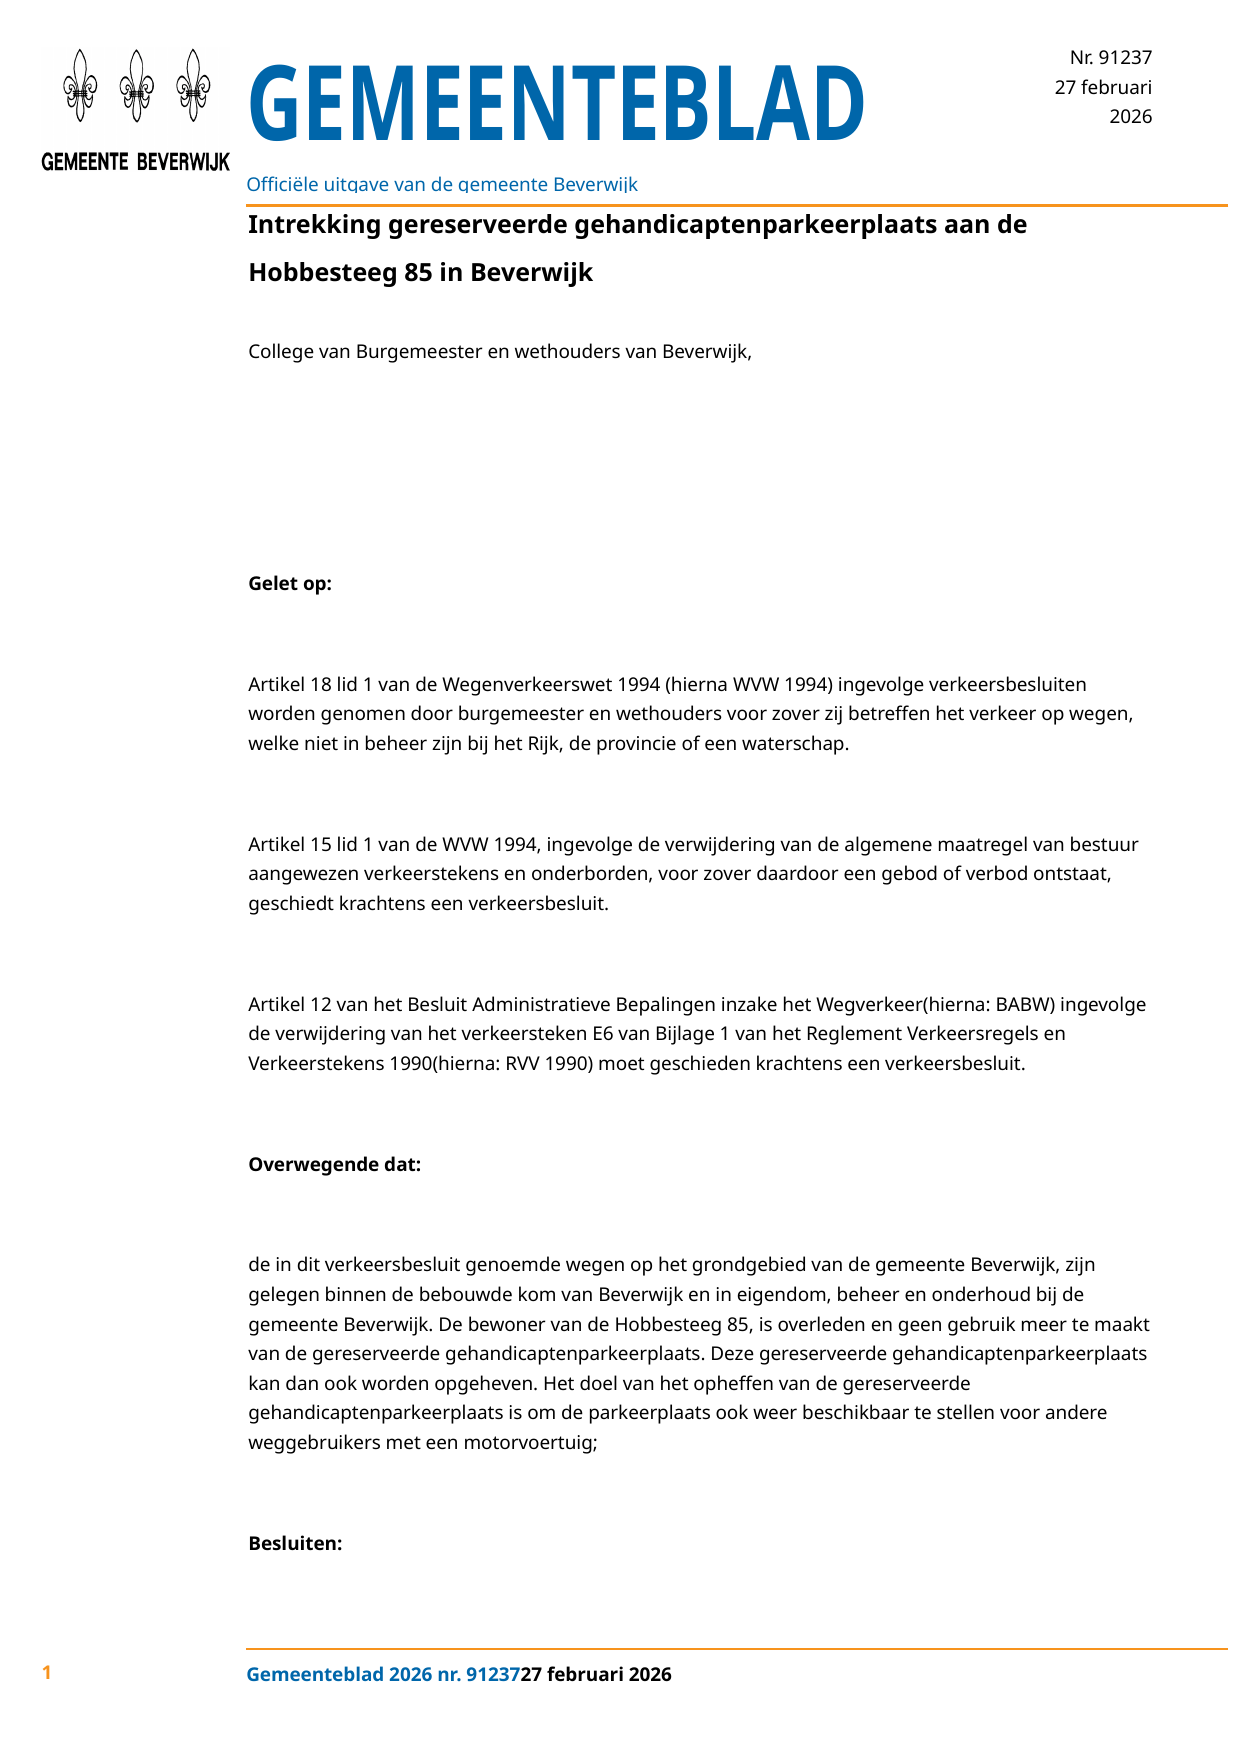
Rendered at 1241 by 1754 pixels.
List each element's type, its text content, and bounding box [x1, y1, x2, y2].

text de in dit verkeersbesluit genoemde wegen op het grondgebied van de gemeente Beverwijk, zijn gelegen binnen de bebouwde kom van Beverwijk en in eigendom, beheer en onderhoud bij de gemeente Beverwijk. De bewoner van de Hobbesteeg 85, is overleden en geen gebruik meer te maakt van de gereserveerde gehandicaptenparkeerplaats. Deze gereserveerde gehandicaptenparkeerplaats kan dan ook worden opgeheven. Het doel van het opheffen van de gereserveerde gehandicaptenparkeerplaats is om de parkeerplaats ook weer beschikbaar te stellen voor andere weggebruikers met een motorvoertuig; [248, 1252, 1152, 1455]
text Intrekking gereserveerde gehandicaptenparkeerplaats aan de Hobbesteeg 85 in Beverwijk [248, 207, 1152, 288]
text Artikel 18 lid 1 van de Wegenverkeerswet 1994 (hierna WVW 1994) ingevolge verkeersbesluiten worden genomen door burgemeester en wethouders voor zover zij betreffen het verkeer op wegen, welke niet in beheer zijn bij het Rijk, de provincie of een waterschap. [248, 671, 1152, 756]
text Artikel 12 van het Besluit Administratieve Bepalingen inzake het Wegverkeer(hierna: BABW) ingevolge de verwijdering van het verkeersteken E6 van Bijlage 1 van het Reglement Verkeersregels en Verkeerstekens 1990(hierna: RVV 1990) moet geschieden krachtens een verkeersbesluit. [248, 991, 1152, 1076]
text Overwegende dat: [248, 1151, 1152, 1176]
text Besluiten: [248, 1530, 1152, 1556]
text College van Burgemeester en wethouders van Beverwijk, [248, 339, 1152, 364]
picture [41, 47, 231, 172]
text Gelet op: [248, 570, 1152, 596]
text Artikel 15 lid 1 van de WVW 1994, ingevolge de verwijdering van de algemene maatregel van bestuur aangewezen verkeerstekens en onderborden, voor zover daardoor een gebod of verbod ontstaat, geschiedt krachtens een verkeersbesluit. [248, 831, 1152, 916]
